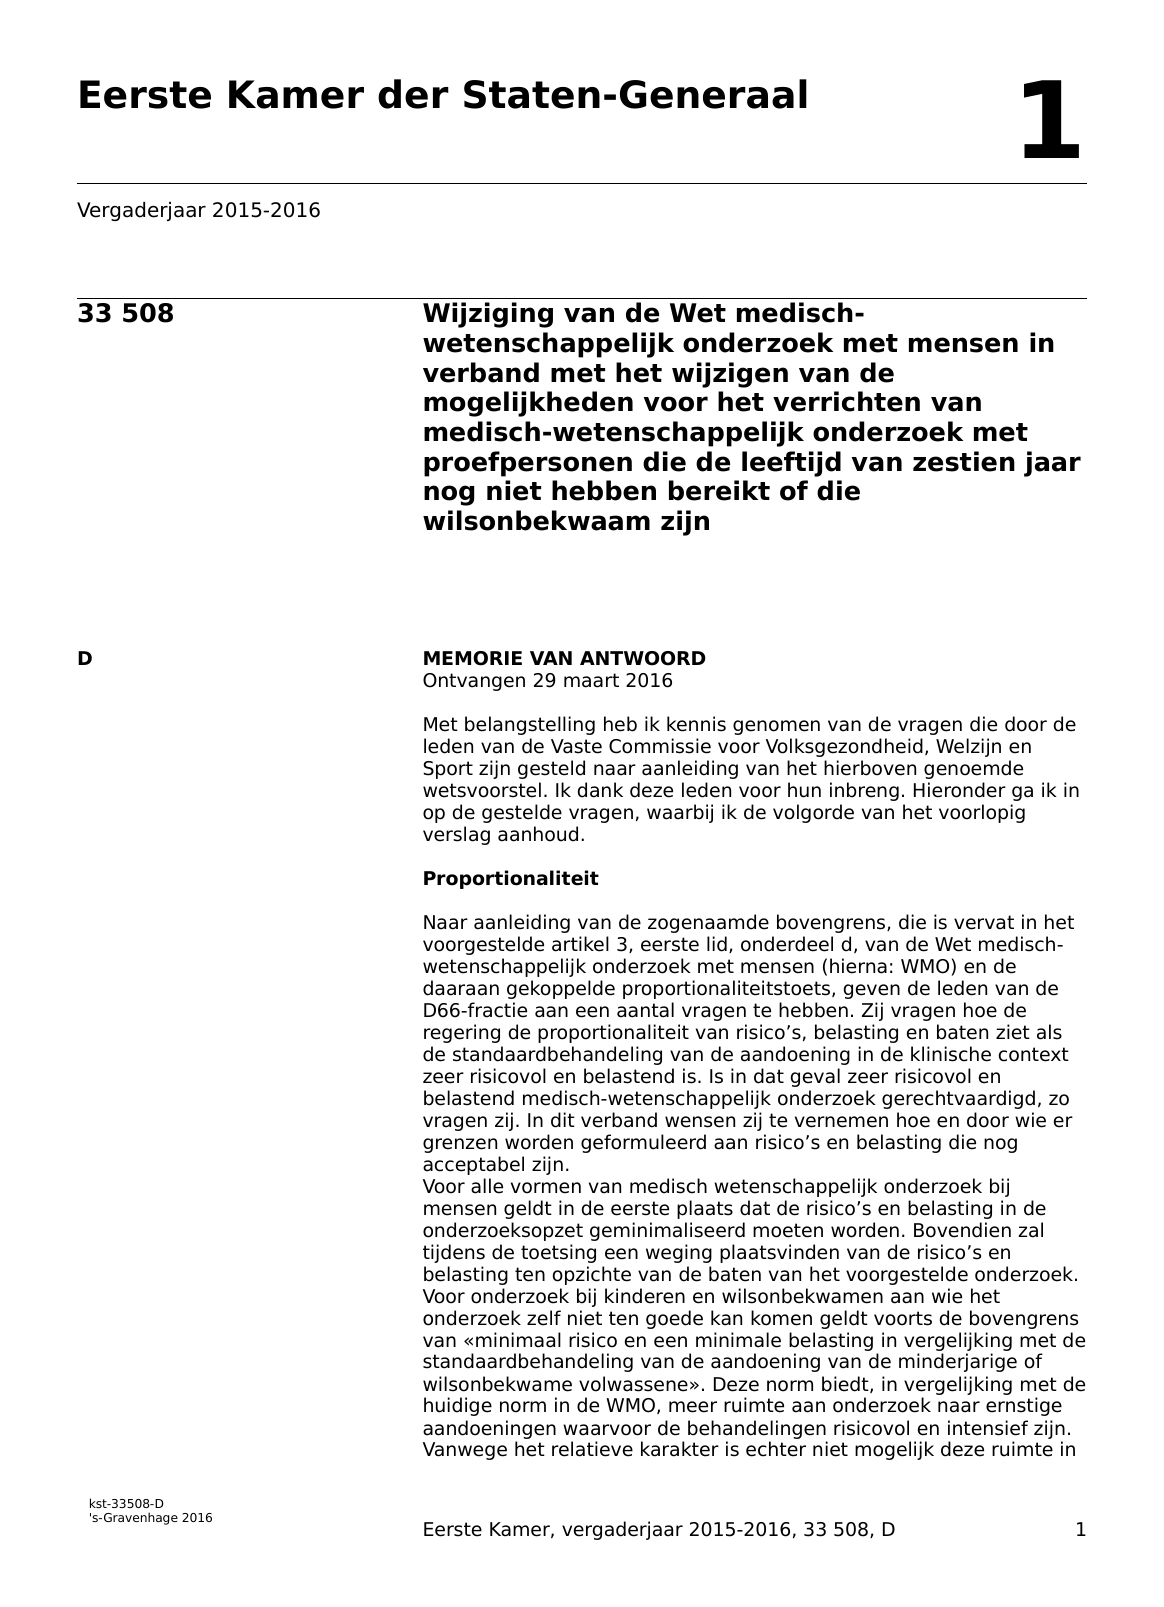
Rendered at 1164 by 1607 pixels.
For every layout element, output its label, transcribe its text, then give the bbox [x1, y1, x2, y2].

table_header Eerste Kamer der Staten-Generaal [77, 59, 886, 183]
table_header 1 [886, 59, 1087, 183]
text Naar aanleiding van de zogenaamde bovengrens, die is vervat in het voorgestelde artikel 3, eerste lid, onderdeel d, van de Wet medisch-wetenschappelijk onderzoek met mensen (hierna: WMO) en de daaraan gekoppelde proportionaliteitstoets, geven de leden van de D66-fractie aan een aantal vragen te hebben. Zij vragen hoe de regering de proportionaliteit van risico’s, belasting en baten ziet als de standaardbehandeling van de aandoening in de klinische context zeer risicovol en belastend is. Is in dat geval zeer risicovol en belastend medisch-wetenschappelijk onderzoek gerechtvaardigd, zo vragen zij. In dit verband wensen zij te vernemen hoe en door wie er grenzen worden geformuleerd aan risico’s en belasting die nog acceptabel zijn. [422, 912, 1087, 1176]
text Voor alle vormen van medisch wetenschappelijk onderzoek bij mensen geldt in de eerste plaats dat de risico’s en belasting in de onderzoeksopzet geminimaliseerd moeten worden. Bovendien zal tijdens de toetsing een weging plaatsvinden van de risico’s en belasting ten opzichte van de baten van het voorgestelde onderzoek. Voor onderzoek bij kinderen en wilsonbekwamen aan wie het onderzoek zelf niet ten goede kan komen geldt voorts de bovengrens van «minimaal risico en een minimale belasting in vergelijking met de standaardbehandeling van de aandoening van de minderjarige of wilsonbekwame volwassene». Deze norm biedt, in vergelijking met de huidige norm in de WMO, meer ruimte aan onderzoek naar ernstige aandoeningen waarvoor de behandelingen risicovol en intensief zijn. Vanwege het relatieve karakter is echter niet mogelijk deze ruimte in [422, 1176, 1087, 1461]
text Ontvangen 29 maart 2016 [422, 669, 1087, 691]
subtitle 33 508 Wijziging van de Wet medisch-wetenschappelijk onderzoek met mensen in verband met het wijzigen van de mogelijkheden voor het verrichten van medisch-wetenschappelijk onderzoek met proefpersonen die de leeftijd van zestien jaar nog niet hebben bereikt of die wilsonbekwaam zijn [77, 299, 1087, 536]
subtitle D MEMORIE VAN ANTWOORD [77, 647, 1087, 669]
text Met belangstelling heb ik kennis genomen van de vragen die door de leden van de Vaste Commissie voor Volksgezondheid, Welzijn en Sport zijn gesteld naar aanleiding van het hierboven genoemde wetsvoorstel. Ik dank deze leden voor hun inbreng. Hieronder ga ik in op de gestelde vragen, waarbij ik de volgorde van het voorlopig verslag aanhoud. [422, 714, 1087, 846]
text 's-Gravenhage 2016 [88, 1511, 323, 1525]
subtitle Proportionaliteit [422, 868, 1087, 890]
text kst-33508-D [88, 1497, 323, 1511]
table_cell Vergaderjaar 2015-2016 [77, 184, 1087, 298]
